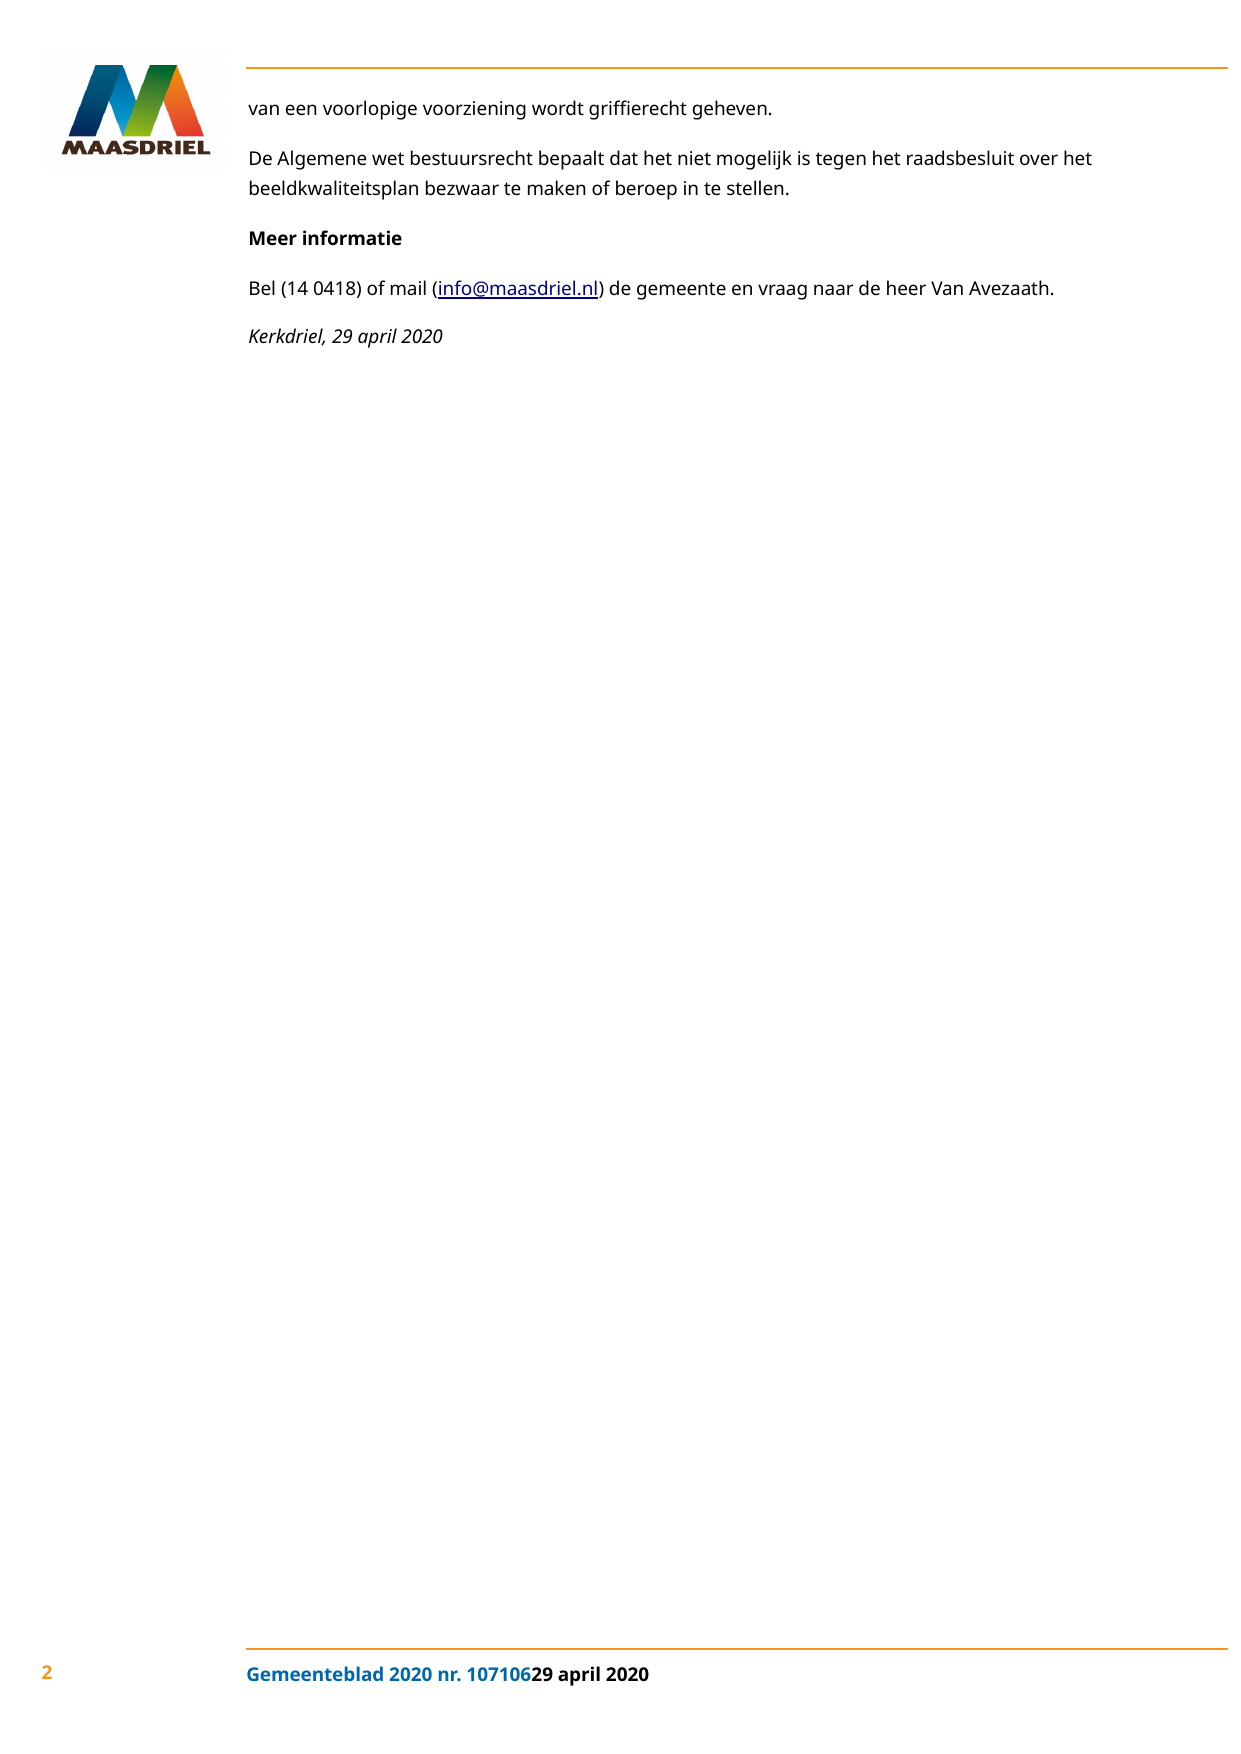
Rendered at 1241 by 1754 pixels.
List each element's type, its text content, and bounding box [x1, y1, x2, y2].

text Bel (14 0418) of mail (info@maasdriel.nl) de gemeente en vraag naar de heer Van Avezaath. [248, 276, 1152, 301]
text van een voorlopige voorziening wordt griffierecht geheven. [248, 95, 1152, 121]
picture [41, 47, 231, 172]
text Meer informatie [248, 225, 1152, 251]
text De Algemene wet bestuursrecht bepaalt dat het niet mogelijk is tegen het raadsbesluit over het beeldkwaliteitsplan bezwaar te maken of beroep in te stellen. [248, 145, 1152, 201]
text Kerkdriel, 29 april 2020 [248, 323, 1152, 349]
